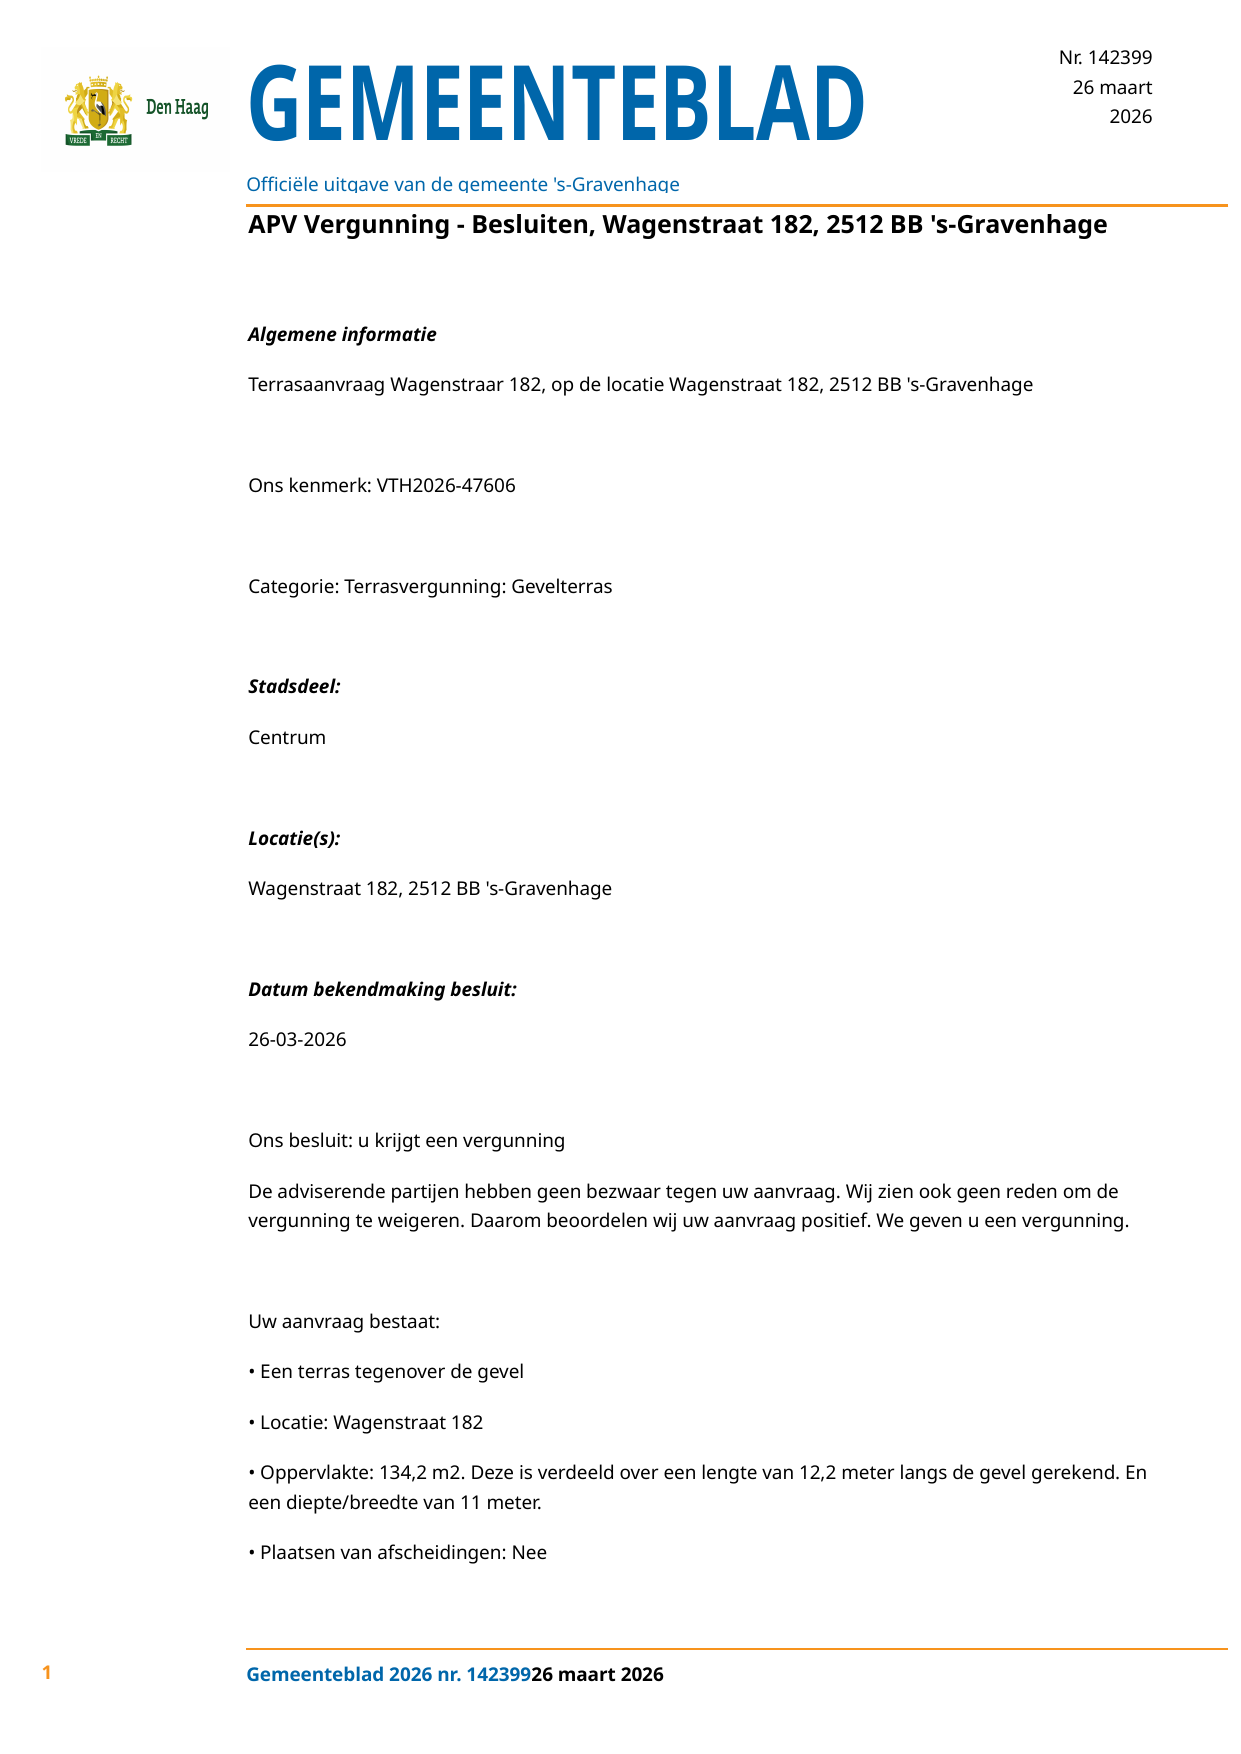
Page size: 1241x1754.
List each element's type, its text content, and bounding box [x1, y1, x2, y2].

picture [41, 47, 231, 172]
text APV Vergunning - Besluiten, Wagenstraat 182, 2512 BB 's-Gravenhage [248, 207, 1152, 241]
text Categorie: Terrasvergunning: Gevelterras [248, 573, 1152, 598]
text Datum bekendmaking besluit: [248, 976, 1152, 1002]
text • Locatie: Wagenstraat 182 [248, 1409, 1152, 1435]
text Algemene informatie [248, 321, 1152, 346]
text Stadsdeel: [248, 674, 1152, 699]
text • Oppervlakte: 134,2 m2. Deze is verdeeld over een lengte van 12,2 meter langs de gevel gerekend. En een diepte/breedte van 11 meter. [248, 1459, 1152, 1515]
text • Plaatsen van afscheidingen: Nee [248, 1539, 1152, 1565]
text Terrasaanvraag Wagenstraar 182, op de locatie Wagenstraat 182, 2512 BB 's-Gravenhage [248, 371, 1152, 397]
text Centrum [248, 724, 1152, 750]
text Wagenstraat 182, 2512 BB 's-Gravenhage [248, 875, 1152, 901]
text De adviserende partijen hebben geen bezwaar tegen uw aanvraag. Wij zien ook geen reden om de vergunning te weigeren. Daarom beoordelen wij uw aanvraag positief. We geven u een vergunning. [248, 1178, 1152, 1233]
text • Een terras tegenover de gevel [248, 1359, 1152, 1384]
text Locatie(s): [248, 825, 1152, 851]
text Ons besluit: u krijgt een vergunning [248, 1127, 1152, 1153]
text Uw aanvraag bestaat: [248, 1308, 1152, 1334]
text Ons kenmerk: VTH2026-47606 [248, 472, 1152, 498]
text 26-03-2026 [248, 1027, 1152, 1052]
